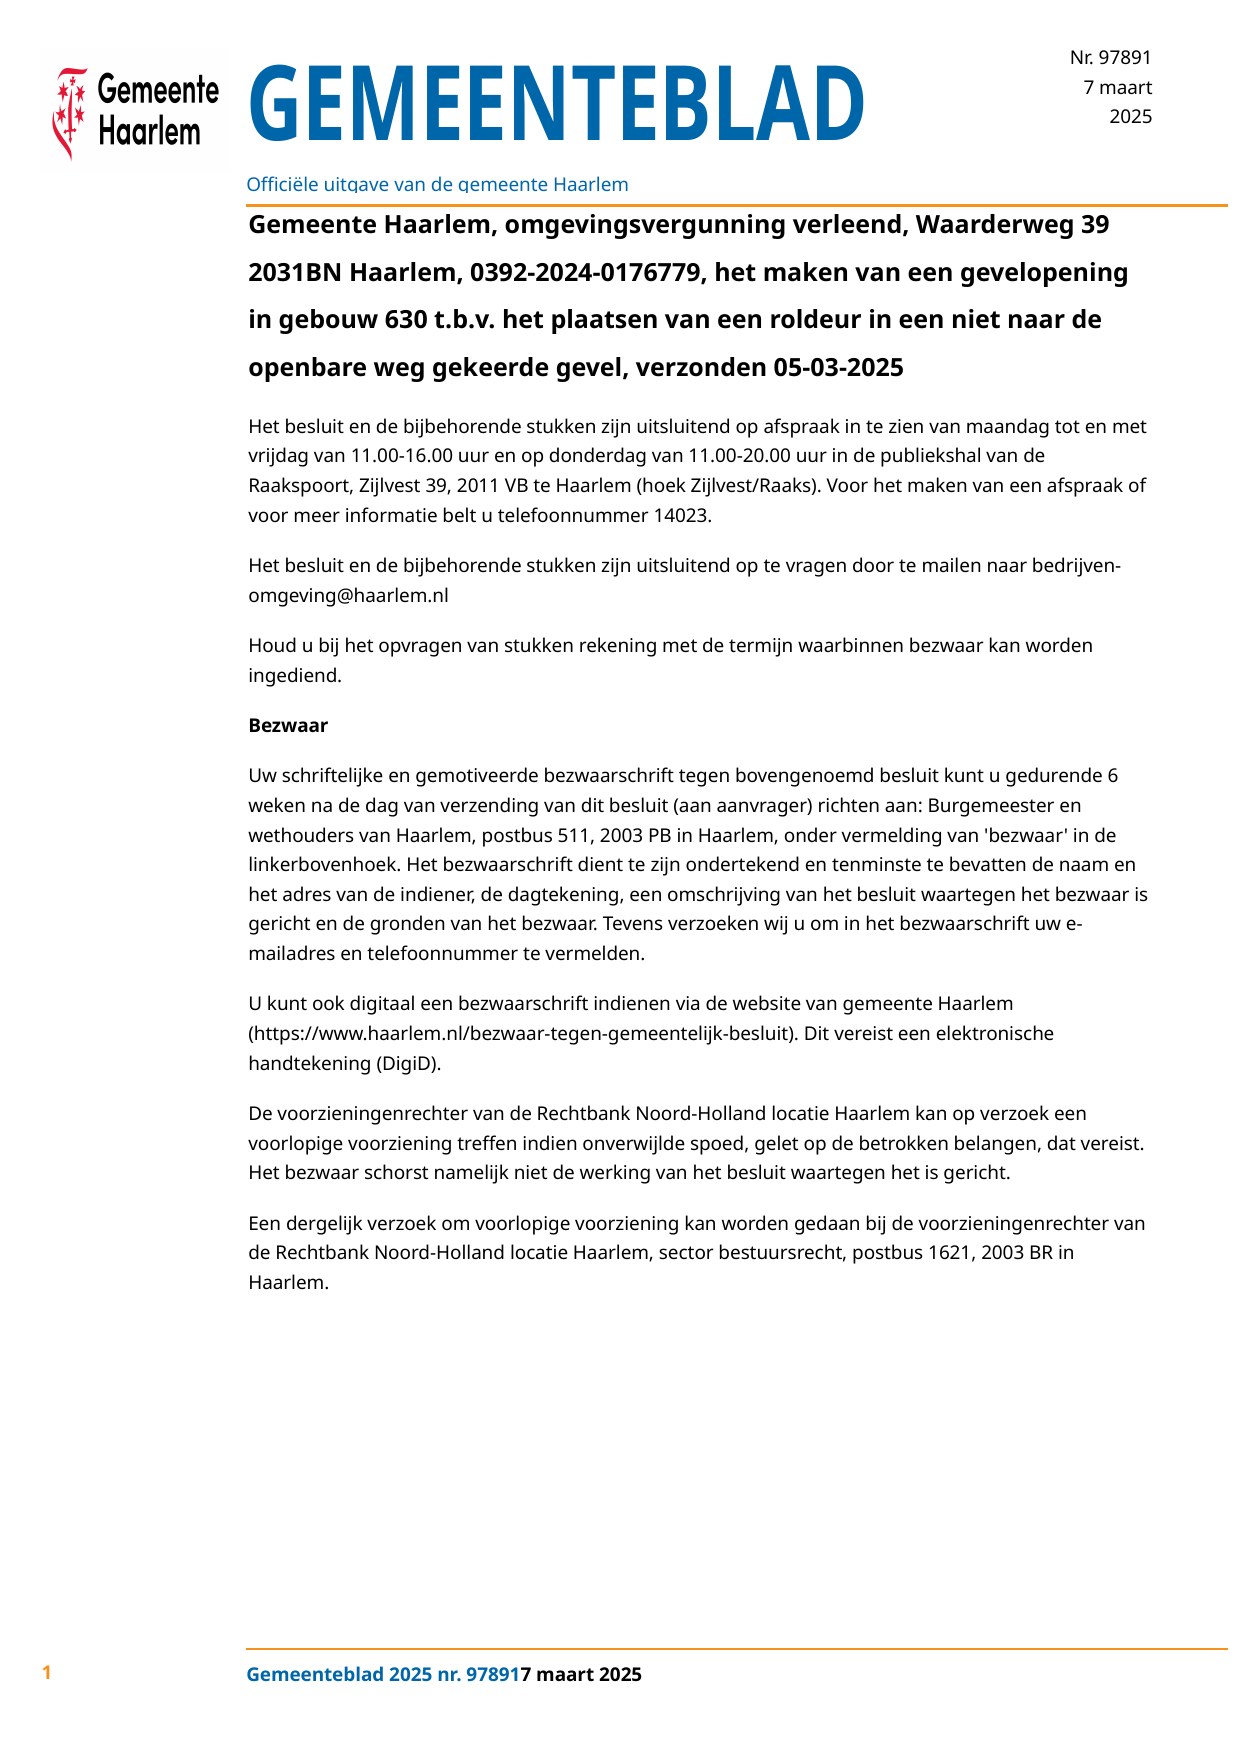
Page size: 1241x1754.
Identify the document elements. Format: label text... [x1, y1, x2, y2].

picture [41, 47, 231, 172]
text Het besluit en de bijbehorende stukken zijn uitsluitend op afspraak in te zien van maandag tot en met vrijdag van 11.00-16.00 uur en op donderdag van 11.00-20.00 uur in de publiekshal van de Raakspoort, Zijlvest 39, 2011 VB te Haarlem (hoek Zijlvest/Raaks). Voor het maken van een afspraak of voor meer informatie belt u telefoonnummer 14023. [248, 413, 1152, 528]
text Uw schriftelijke en gemotiveerde bezwaarschrift tegen bovengenoemd besluit kunt u gedurende 6 weken na de dag van verzending van dit besluit (aan aanvrager) richten aan: Burgemeester en wethouders van Haarlem, postbus 511, 2003 PB in Haarlem, onder vermelding van 'bezwaar' in de linkerbovenhoek. Het bezwaarschrift dient te zijn ondertekend en tenminste te bevatten de naam en het adres van de indiener, de dagtekening, een omschrijving van het besluit waartegen het bezwaar is gericht en de gronden van het bezwaar. Tevens verzoeken wij u om in het bezwaarschrift uw e-mailadres en telefoonnummer te vermelden. [248, 763, 1152, 966]
text Een dergelijk verzoek om voorlopige voorziening kan worden gedaan bij de voorzieningenrechter van de Rechtbank Noord-Holland locatie Haarlem, sector bestuursrecht, postbus 1621, 2003 BR in Haarlem. [248, 1210, 1152, 1295]
text Houd u bij het opvragen van stukken rekening met de termijn waarbinnen bezwaar kan worden ingediend. [248, 632, 1152, 688]
text De voorzieningenrechter van de Rechtbank Noord-Holland locatie Haarlem kan op verzoek een voorlopige voorziening treffen indien onverwijlde spoed, gelet op de betrokken belangen, dat vereist. Het bezwaar schorst namelijk niet de werking van het besluit waartegen het is gericht. [248, 1100, 1152, 1185]
text Bezwaar [248, 712, 1152, 738]
text U kunt ook digitaal een bezwaarschrift indienen via de website van gemeente Haarlem (https://www.haarlem.nl/bezwaar-tegen-gemeentelijk-besluit). Dit vereist een elektronische handtekening (DigiD). [248, 991, 1152, 1076]
text Het besluit en de bijbehorende stukken zijn uitsluitend op te vragen door te mailen naar bedrijven-omgeving@haarlem.nl [248, 552, 1152, 608]
text Gemeente Haarlem, omgevingsvergunning verleend, Waarderweg 39 2031BN Haarlem, 0392-2024-0176779, het maken van een gevelopening in gebouw 630 t.b.v. het plaatsen van een roldeur in een niet naar de openbare weg gekeerde gevel, verzonden 05-03-2025 [248, 207, 1152, 384]
